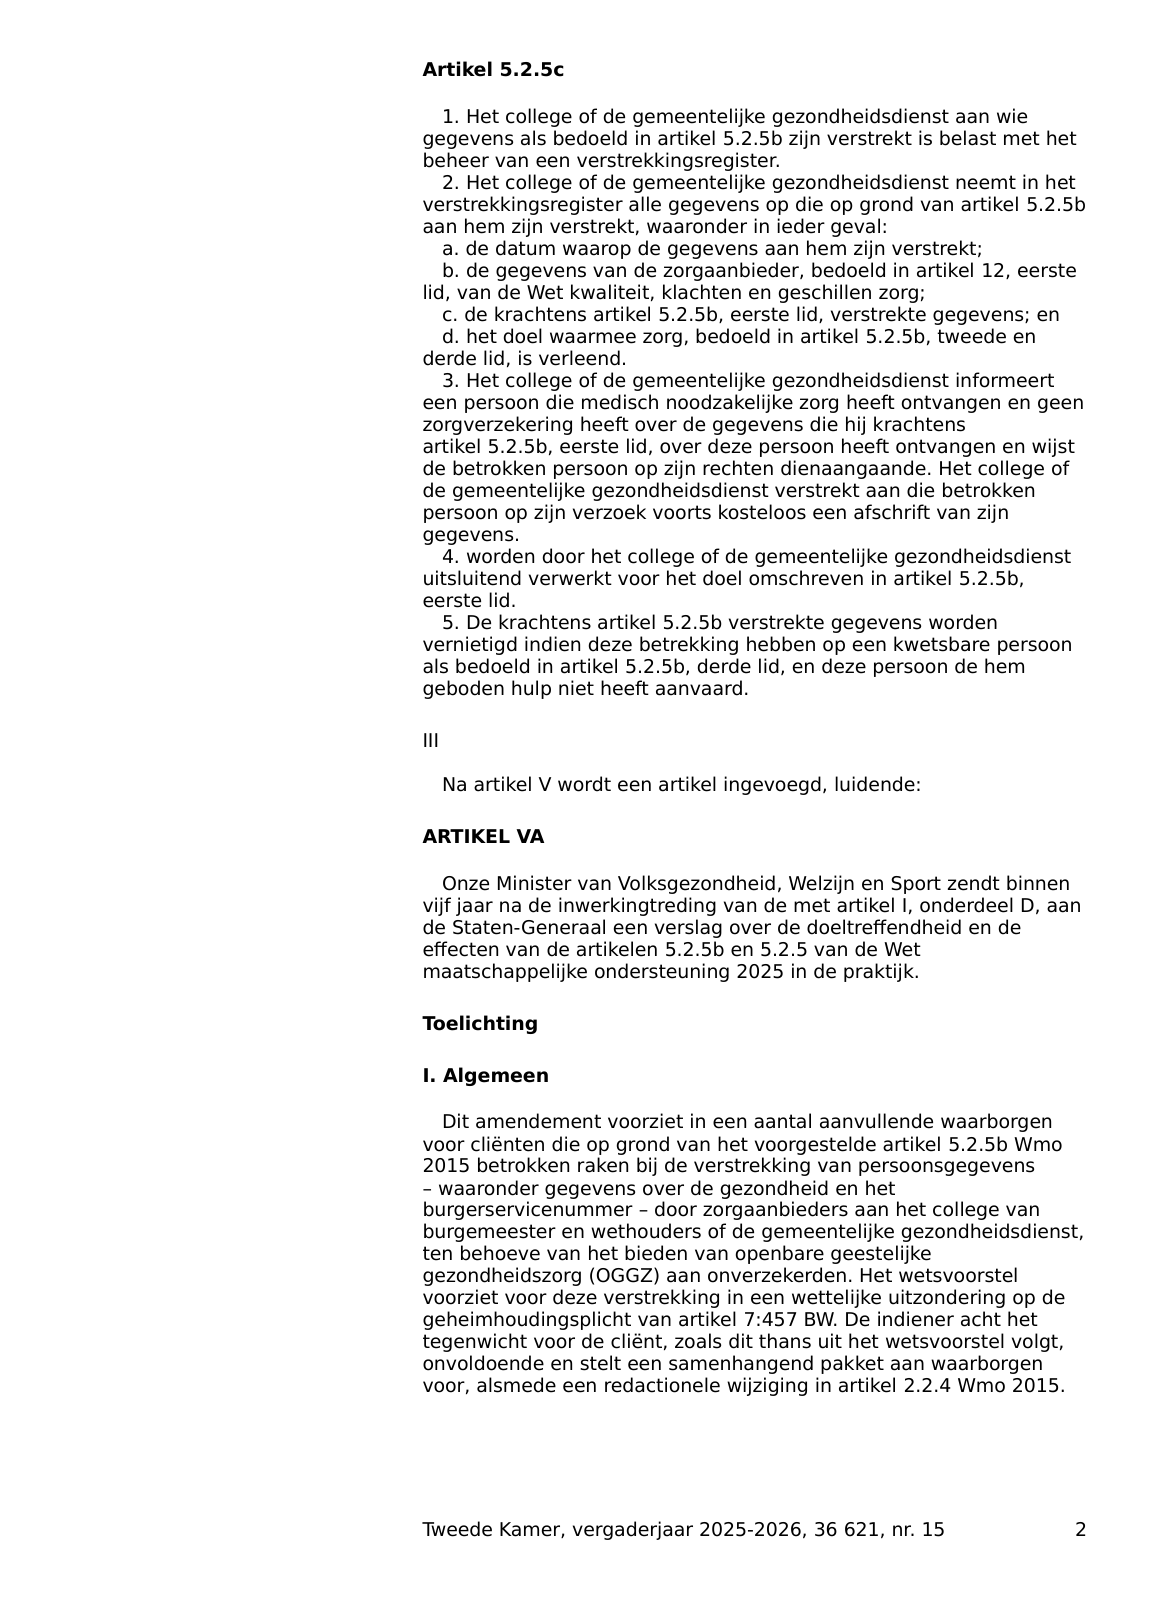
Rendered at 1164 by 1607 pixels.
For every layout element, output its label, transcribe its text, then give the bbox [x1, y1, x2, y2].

subtitle ARTIKEL VA [422, 826, 1087, 848]
text 2. Het college of de gemeentelijke gezondheidsdienst neemt in het verstrekkingsregister alle gegevens op die op grond van artikel 5.2.5b aan hem zijn verstrekt, waaronder in ieder geval: [422, 172, 1087, 238]
subtitle III [422, 729, 1087, 751]
text Dit amendement voorziet in een aantal aanvullende waarborgen voor cliënten die op grond van het voorgestelde artikel 5.2.5b Wmo 2015 betrokken raken bij de verstrekking van persoonsgegevens – waaronder gegevens over de gezondheid en het burgerservicenummer – door zorgaanbieders aan het college van burgemeester en wethouders of de gemeentelijke gezondheidsdienst, ten behoeve van het bieden van openbare geestelijke gezondheidszorg (OGGZ) aan onverzekerden. Het wetsvoorstel voorziet voor deze verstrekking in een wettelijke uitzondering op de geheimhoudingsplicht van artikel 7:457 BW. De indiener acht het tegenwicht voor de cliënt, zoals dit thans uit het wetsvoorstel volgt, onvoldoende en stelt een samenhangend pakket aan waarborgen voor, alsmede een redactionele wijziging in artikel 2.2.4 Wmo 2015. [422, 1111, 1087, 1397]
subtitle Artikel 5.2.5c [422, 59, 1087, 81]
subtitle I. Algemeen [422, 1064, 1087, 1086]
subtitle Toelichting [422, 1012, 1087, 1034]
text 1. Het college of de gemeentelijke gezondheidsdienst aan wie gegevens als bedoeld in artikel 5.2.5b zijn verstrekt is belast met het beheer van een verstrekkingsregister. [422, 106, 1087, 172]
text Onze Minister van Volksgezondheid, Welzijn en Sport zendt binnen vijf jaar na de inwerkingtreding van de met artikel I, onderdeel D, aan de Staten-Generaal een verslag over de doeltreffendheid en de effecten van de artikelen 5.2.5b en 5.2.5 van de Wet maatschappelijke ondersteuning 2025 in de praktijk. [422, 873, 1087, 982]
text b. de gegevens van de zorgaanbieder, bedoeld in artikel 12, eerste lid, van de Wet kwaliteit, klachten en geschillen zorg; [422, 260, 1087, 304]
text 4. worden door het college of de gemeentelijke gezondheidsdienst uitsluitend verwerkt voor het doel omschreven in artikel 5.2.5b, eerste lid. [422, 546, 1087, 612]
text d. het doel waarmee zorg, bedoeld in artikel 5.2.5b, tweede en derde lid, is verleend. [422, 326, 1087, 370]
text Na artikel V wordt een artikel ingevoegd, luidende: [422, 774, 1087, 796]
text a. de datum waarop de gegevens aan hem zijn verstrekt; [422, 238, 1087, 260]
text 3. Het college of de gemeentelijke gezondheidsdienst informeert een persoon die medisch noodzakelijke zorg heeft ontvangen en geen zorgverzekering heeft over de gegevens die hij krachtens artikel 5.2.5b, eerste lid, over deze persoon heeft ontvangen en wijst de betrokken persoon op zijn rechten dienaangaande. Het college of de gemeentelijke gezondheidsdienst verstrekt aan die betrokken persoon op zijn verzoek voorts kosteloos een afschrift van zijn gegevens. [422, 370, 1087, 546]
text 5. De krachtens artikel 5.2.5b verstrekte gegevens worden vernietigd indien deze betrekking hebben op een kwetsbare persoon als bedoeld in artikel 5.2.5b, derde lid, en deze persoon de hem geboden hulp niet heeft aanvaard. [422, 612, 1087, 699]
text c. de krachtens artikel 5.2.5b, eerste lid, verstrekte gegevens; en [422, 304, 1087, 326]
